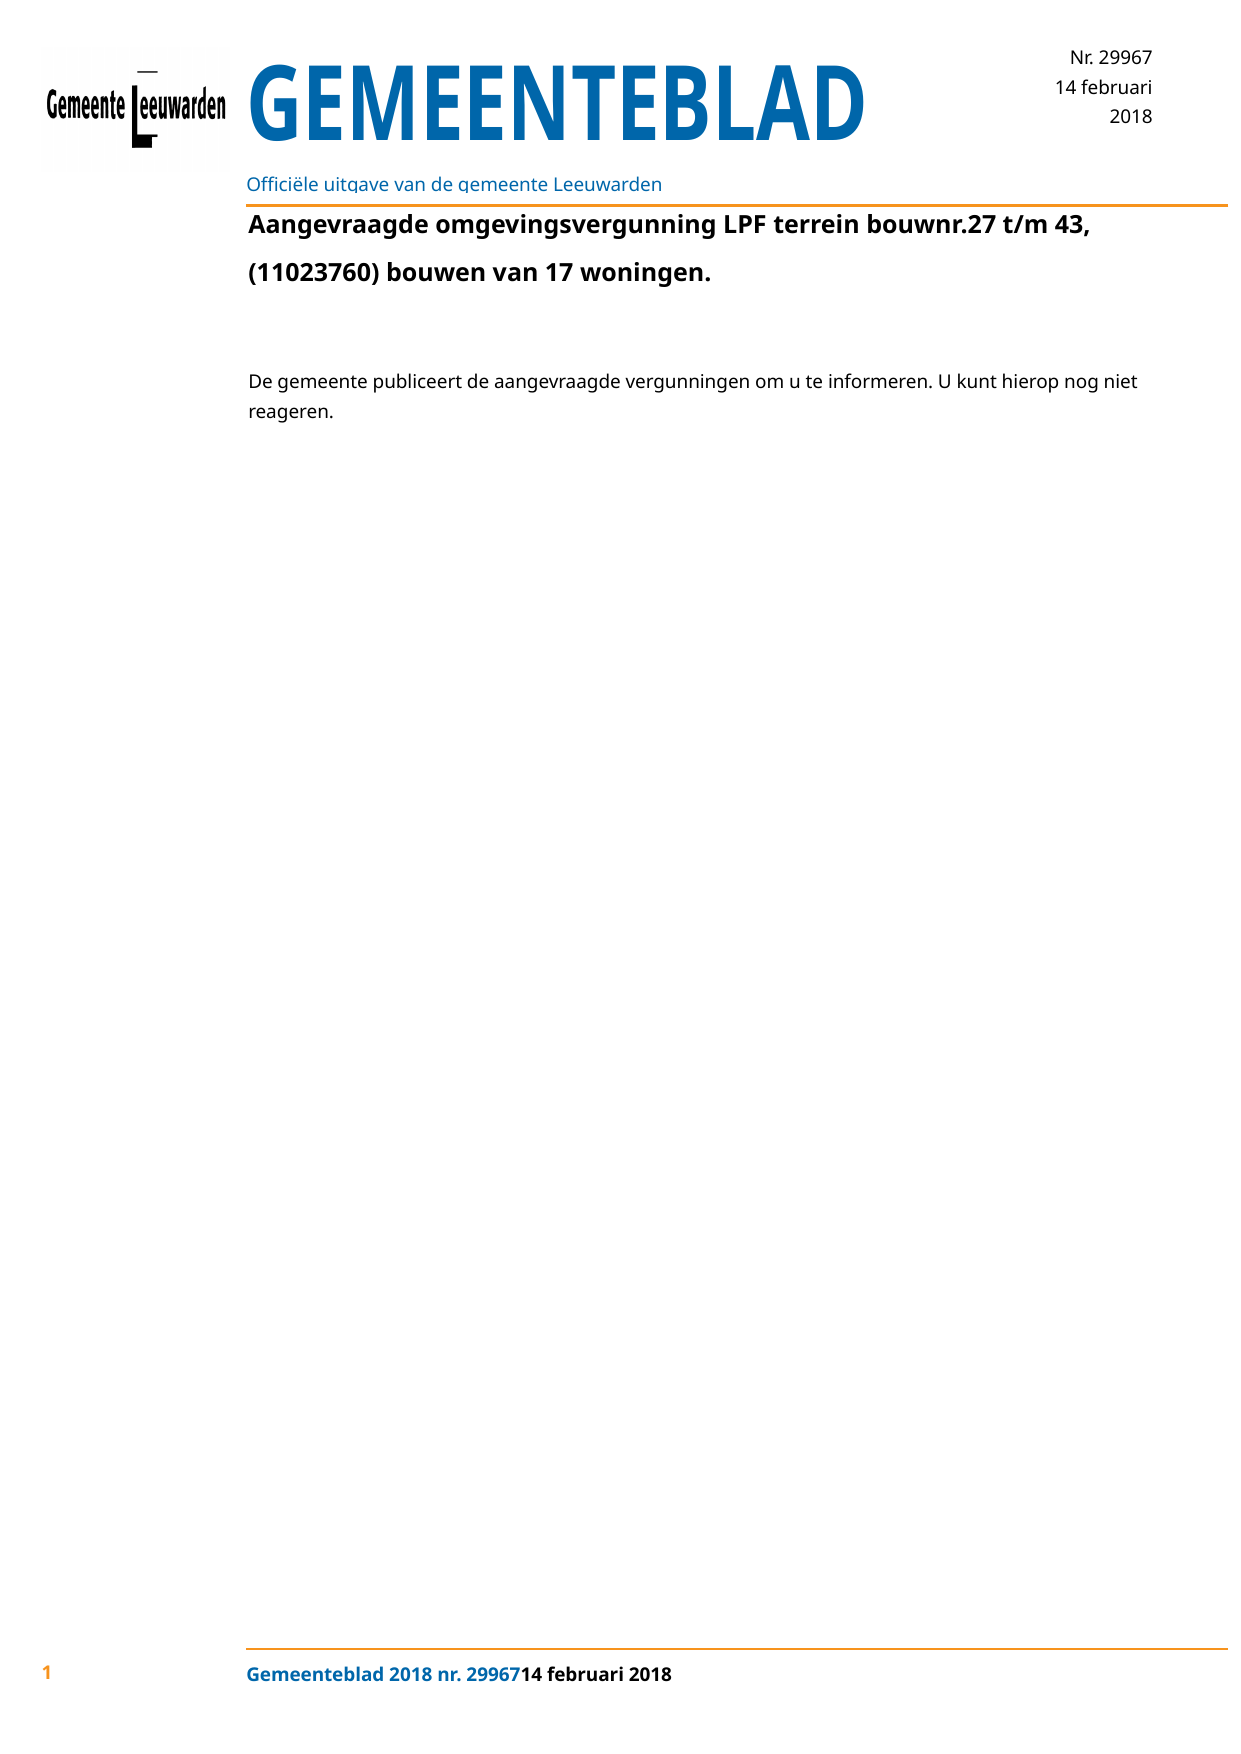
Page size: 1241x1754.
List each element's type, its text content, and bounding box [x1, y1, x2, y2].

picture [41, 47, 231, 172]
text Aangevraagde omgevingsvergunning LPF terrein bouwnr.27 t/m 43, (11023760) bouwen van 17 woningen. [248, 207, 1152, 288]
text De gemeente publiceert de aangevraagde vergunningen om u te informeren. U kunt hierop nog niet reageren. [248, 368, 1152, 424]
